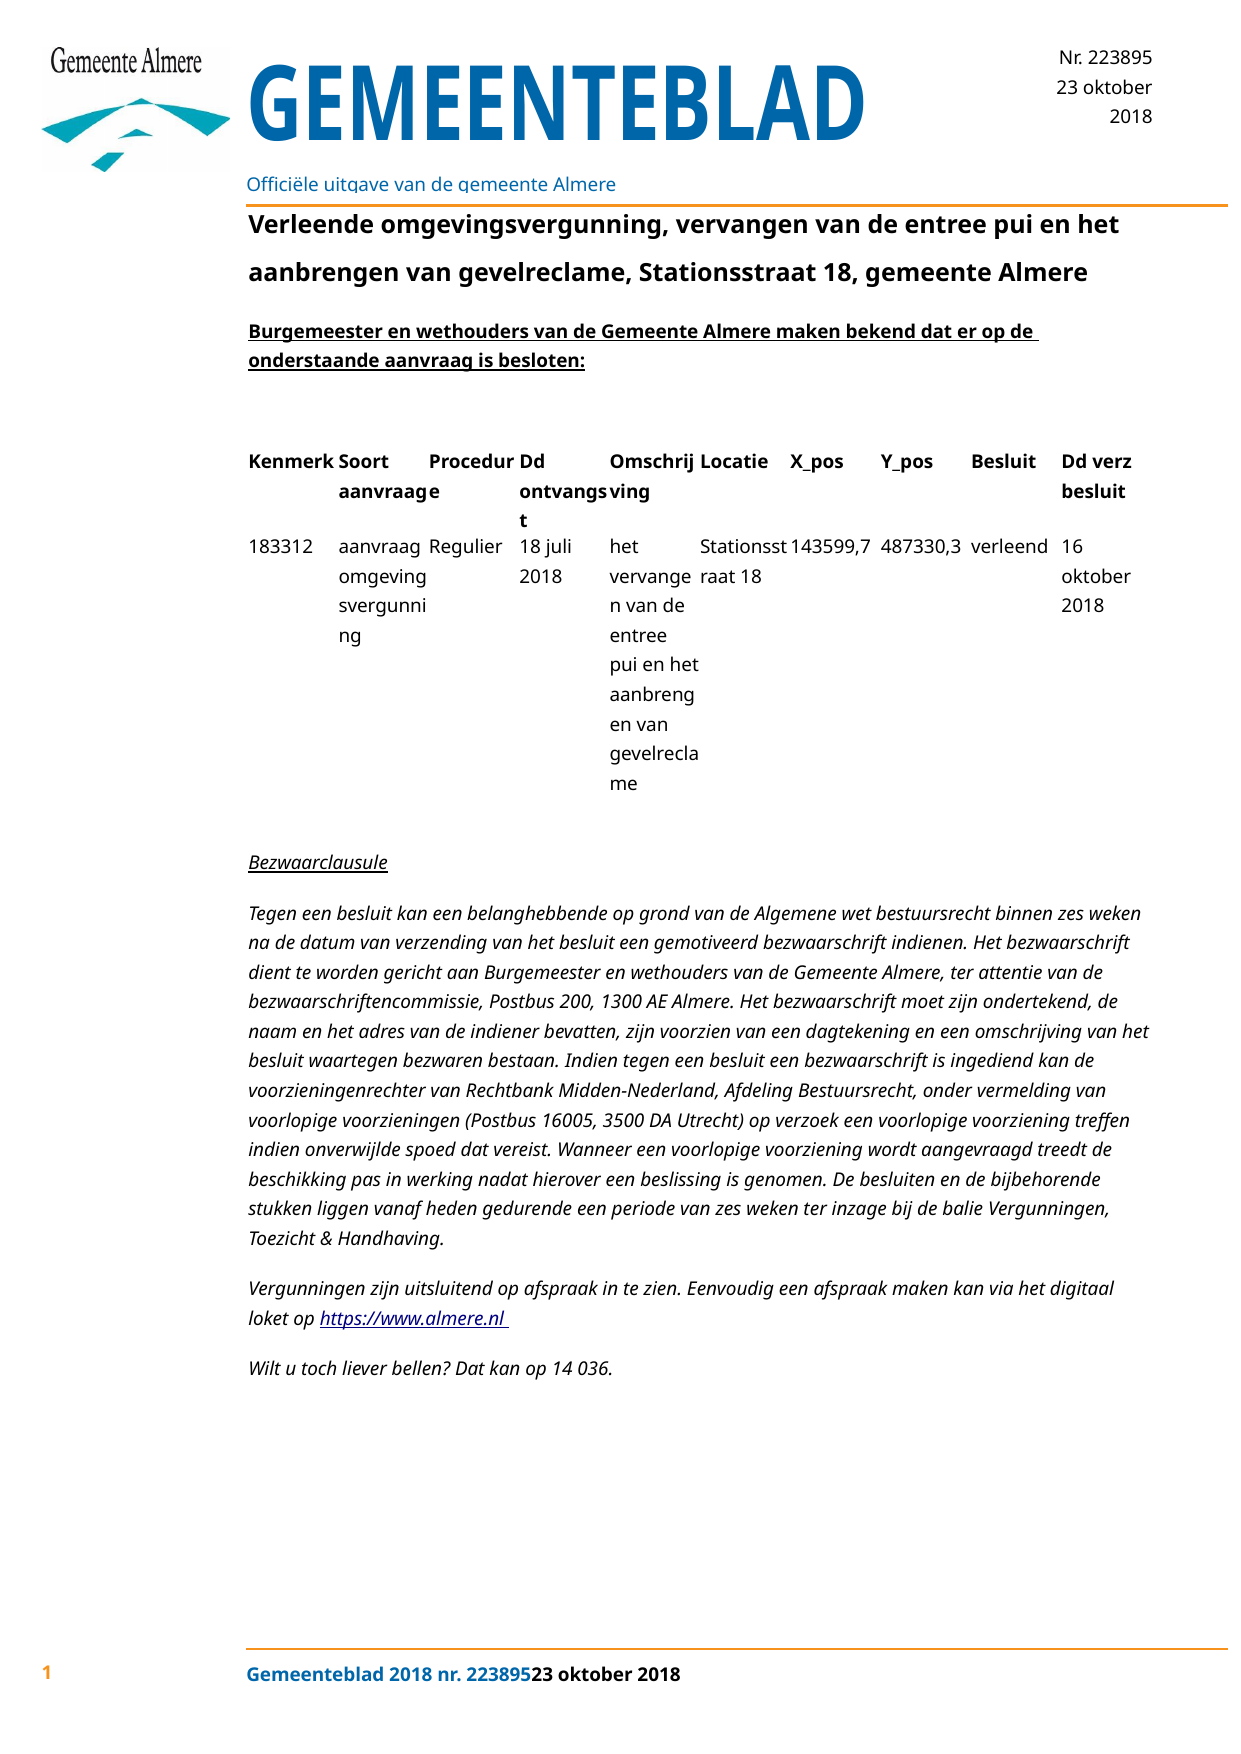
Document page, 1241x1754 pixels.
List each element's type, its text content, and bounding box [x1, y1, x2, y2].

table_cell 18 juli 2018 [519, 533, 609, 796]
table_header Dd verz besluit [1061, 449, 1152, 533]
text Wilt u toch liever bellen? Dat kan op 14 036. [248, 1356, 1152, 1381]
table_cell het vervangen van de entree pui en het aanbrengen van gevelreclame [609, 533, 700, 796]
text Tegen een besluit kan een belanghebbende op grond van de Algemene wet bestuursrecht binnen zes weken na de datum van verzending van het besluit een gemotiveerd bezwaarschrift indienen. Het bezwaarschrift dient te worden gericht aan Burgemeester en wethouders van de Gemeente Almere, ter attentie van de bezwaarschriftencommissie, Postbus 200, 1300 AE Almere. Het bezwaarschrift moet zijn ondertekend, de naam en het adres van de indiener bevatten, zijn voorzien van een dagtekening en een omschrijving van het besluit waartegen bezwaren bestaan. Indien tegen een besluit een bezwaarschrift is ingediend kan de voorzieningenrechter van Rechtbank Midden-Nederland, Afdeling Bestuursrecht, onder vermelding van voorlopige voorzieningen (Postbus 16005, 3500 DA Utrecht) op verzoek een voorlopige voorziening treffen indien onverwijlde spoed dat vereist. Wanneer een voorlopige voorziening wordt aangevraagd treedt de beschikking pas in werking nadat hierover een beslissing is genomen. De besluiten en de bijbehorende stukken liggen vanaf heden gedurende een periode van zes weken ter inzage bij de balie Vergunningen, Toezicht & Handhaving. [248, 900, 1152, 1251]
table_cell aanvraag omgevingsvergunning [338, 533, 429, 796]
table_cell Stationsstraat 18 [700, 533, 790, 796]
text Verleende omgevingsvergunning, vervangen van de entree pui en het aanbrengen van gevelreclame, Stationsstraat 18, gemeente Almere [248, 207, 1152, 288]
table_header Dd ontvangst [519, 449, 609, 533]
table_cell 183312 [248, 533, 338, 796]
text Burgemeester en wethouders van de Gemeente Almere maken bekend dat er op de onderstaande aanvraag is besloten: [248, 318, 1152, 373]
table_cell verleend [971, 533, 1061, 796]
table_header Besluit [971, 449, 1061, 533]
table_header X_pos [790, 449, 881, 533]
table_cell 143599,7 [790, 533, 881, 796]
text Vergunningen zijn uitsluitend op afspraak in te zien. Eenvoudig een afspraak maken kan via het digitaal loket op https://www.almere.nl [248, 1276, 1152, 1331]
table_header Procedure [429, 449, 519, 533]
table_header Kenmerk [248, 449, 338, 533]
table_header Omschrijving [609, 449, 700, 533]
table_header Locatie [700, 449, 790, 533]
table_cell 16 oktober 2018 [1061, 533, 1152, 796]
picture [41, 47, 231, 172]
table_header Y_pos [881, 449, 971, 533]
table_cell 487330,3 [881, 533, 971, 796]
table_header Soort aanvraag [338, 449, 429, 533]
text Bezwaarclausule [248, 849, 1152, 875]
table_cell Regulier [429, 533, 519, 796]
